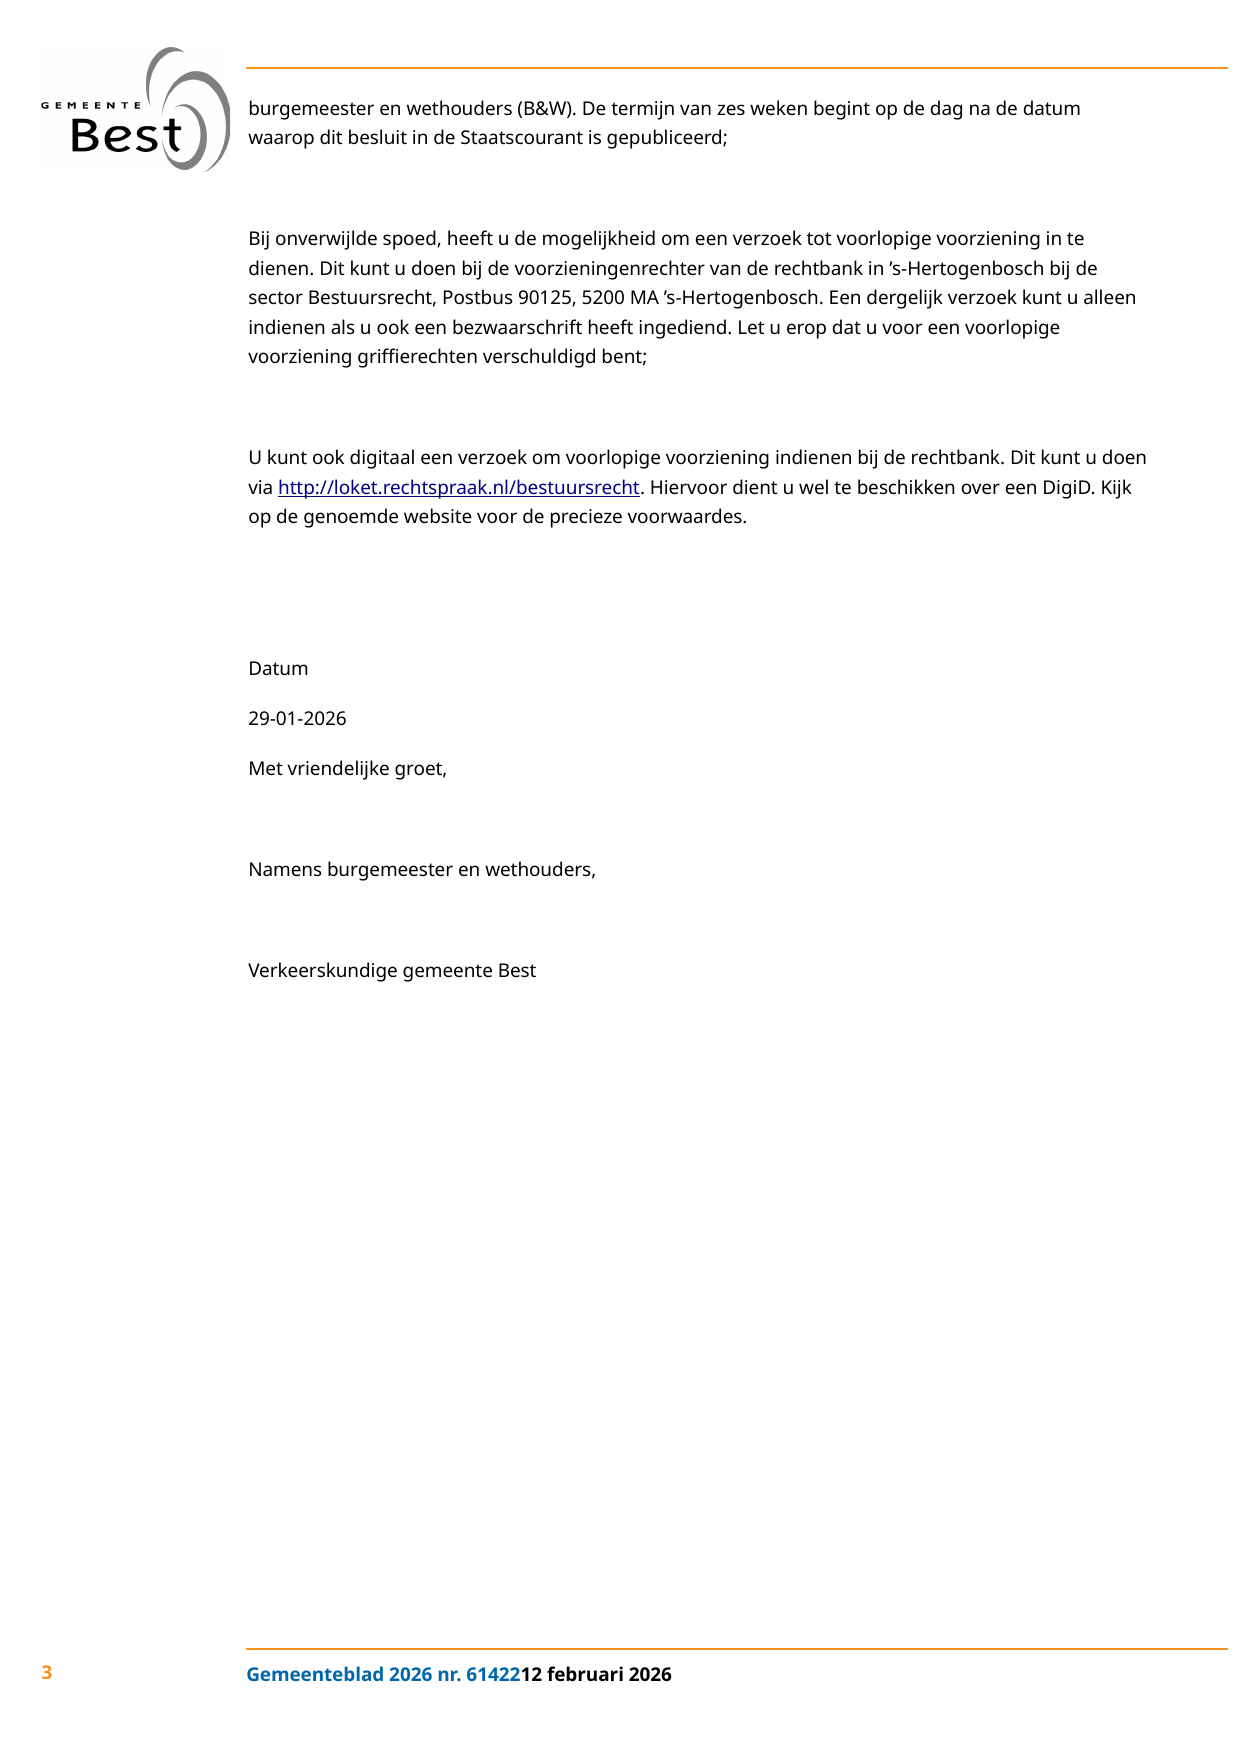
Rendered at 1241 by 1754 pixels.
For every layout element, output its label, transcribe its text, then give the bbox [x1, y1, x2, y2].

text burgemeester en wethouders (B&W). De termijn van zes weken begint op de dag na de datum waarop dit besluit in de Staatscourant is gepubliceerd; [248, 95, 1152, 150]
picture [41, 47, 231, 172]
text Bij onverwijlde spoed, heeft u de mogelijkheid om een verzoek tot voorlopige voorziening in te dienen. Dit kunt u doen bij de voorzieningenrechter van de rechtbank in ’s-Hertogenbosch bij de sector Bestuursrecht, Postbus 90125, 5200 MA ’s-Hertogenbosch. Een dergelijk verzoek kunt u alleen indienen als u ook een bezwaarschrift heeft ingediend. Let u erop dat u voor een voorlopige voorziening griffierechten verschuldigd bent; [248, 225, 1152, 369]
text Namens burgemeester en wethouders, [248, 856, 1152, 882]
text U kunt ook digitaal een verzoek om voorlopige voorziening indienen bij de rechtbank. Dit kunt u doen via http://loket.rechtspraak.nl/bestuursrecht. Hiervoor dient u wel te beschikken over een DigiD. Kijk op de genoemde website voor de precieze voorwaardes. [248, 444, 1152, 529]
text Datum [248, 655, 1152, 681]
text Met vriendelijke groet, [248, 756, 1152, 781]
text Verkeerskundige gemeente Best [248, 957, 1152, 983]
text 29-01-2026 [248, 705, 1152, 731]
